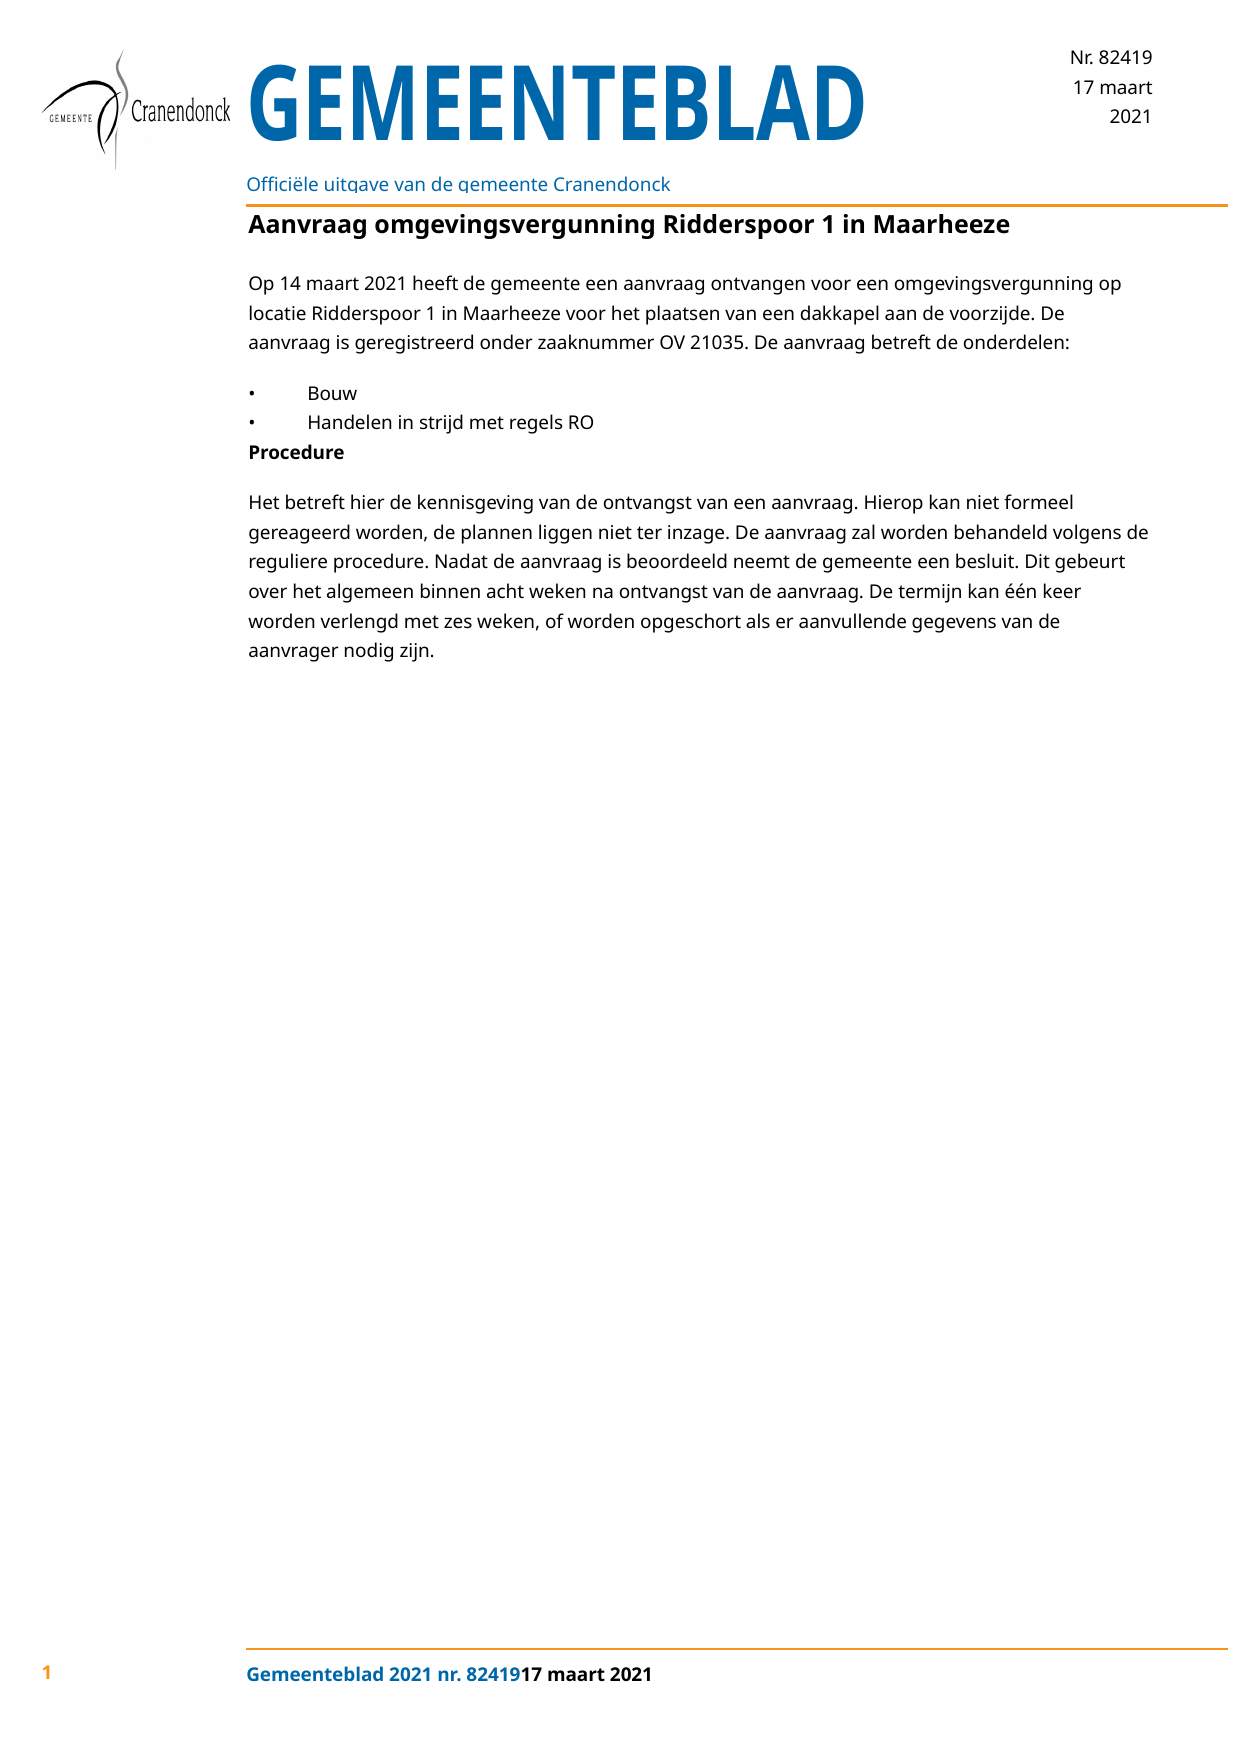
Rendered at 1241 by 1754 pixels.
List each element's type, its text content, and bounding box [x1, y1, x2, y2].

list Bouw [248, 380, 1152, 406]
text Aanvraag omgevingsvergunning Ridderspoor 1 in Maarheeze [248, 207, 1152, 241]
list Handelen in strijd met regels RO [248, 409, 1152, 435]
picture [41, 47, 231, 172]
text Het betreft hier de kennisgeving van de ontvangst van een aanvraag. Hierop kan niet formeel gereageerd worden, de plannen liggen niet ter inzage. De aanvraag zal worden behandeld volgens de reguliere procedure. Nadat de aanvraag is beoordeeld neemt de gemeente een besluit. Dit gebeurt over het algemeen binnen acht weken na ontvangst van de aanvraag. De termijn kan één keer worden verlengd met zes weken, of worden opgeschort als er aanvullende gegevens van de aanvrager nodig zijn. [248, 489, 1152, 663]
text Procedure [248, 439, 1152, 465]
text Op 14 maart 2021 heeft de gemeente een aanvraag ontvangen voor een omgevingsvergunning op locatie Ridderspoor 1 in Maarheeze voor het plaatsen van een dakkapel aan de voorzijde. De aanvraag is geregistreerd onder zaaknummer OV 21035. De aanvraag betreft de onderdelen: [248, 270, 1152, 355]
